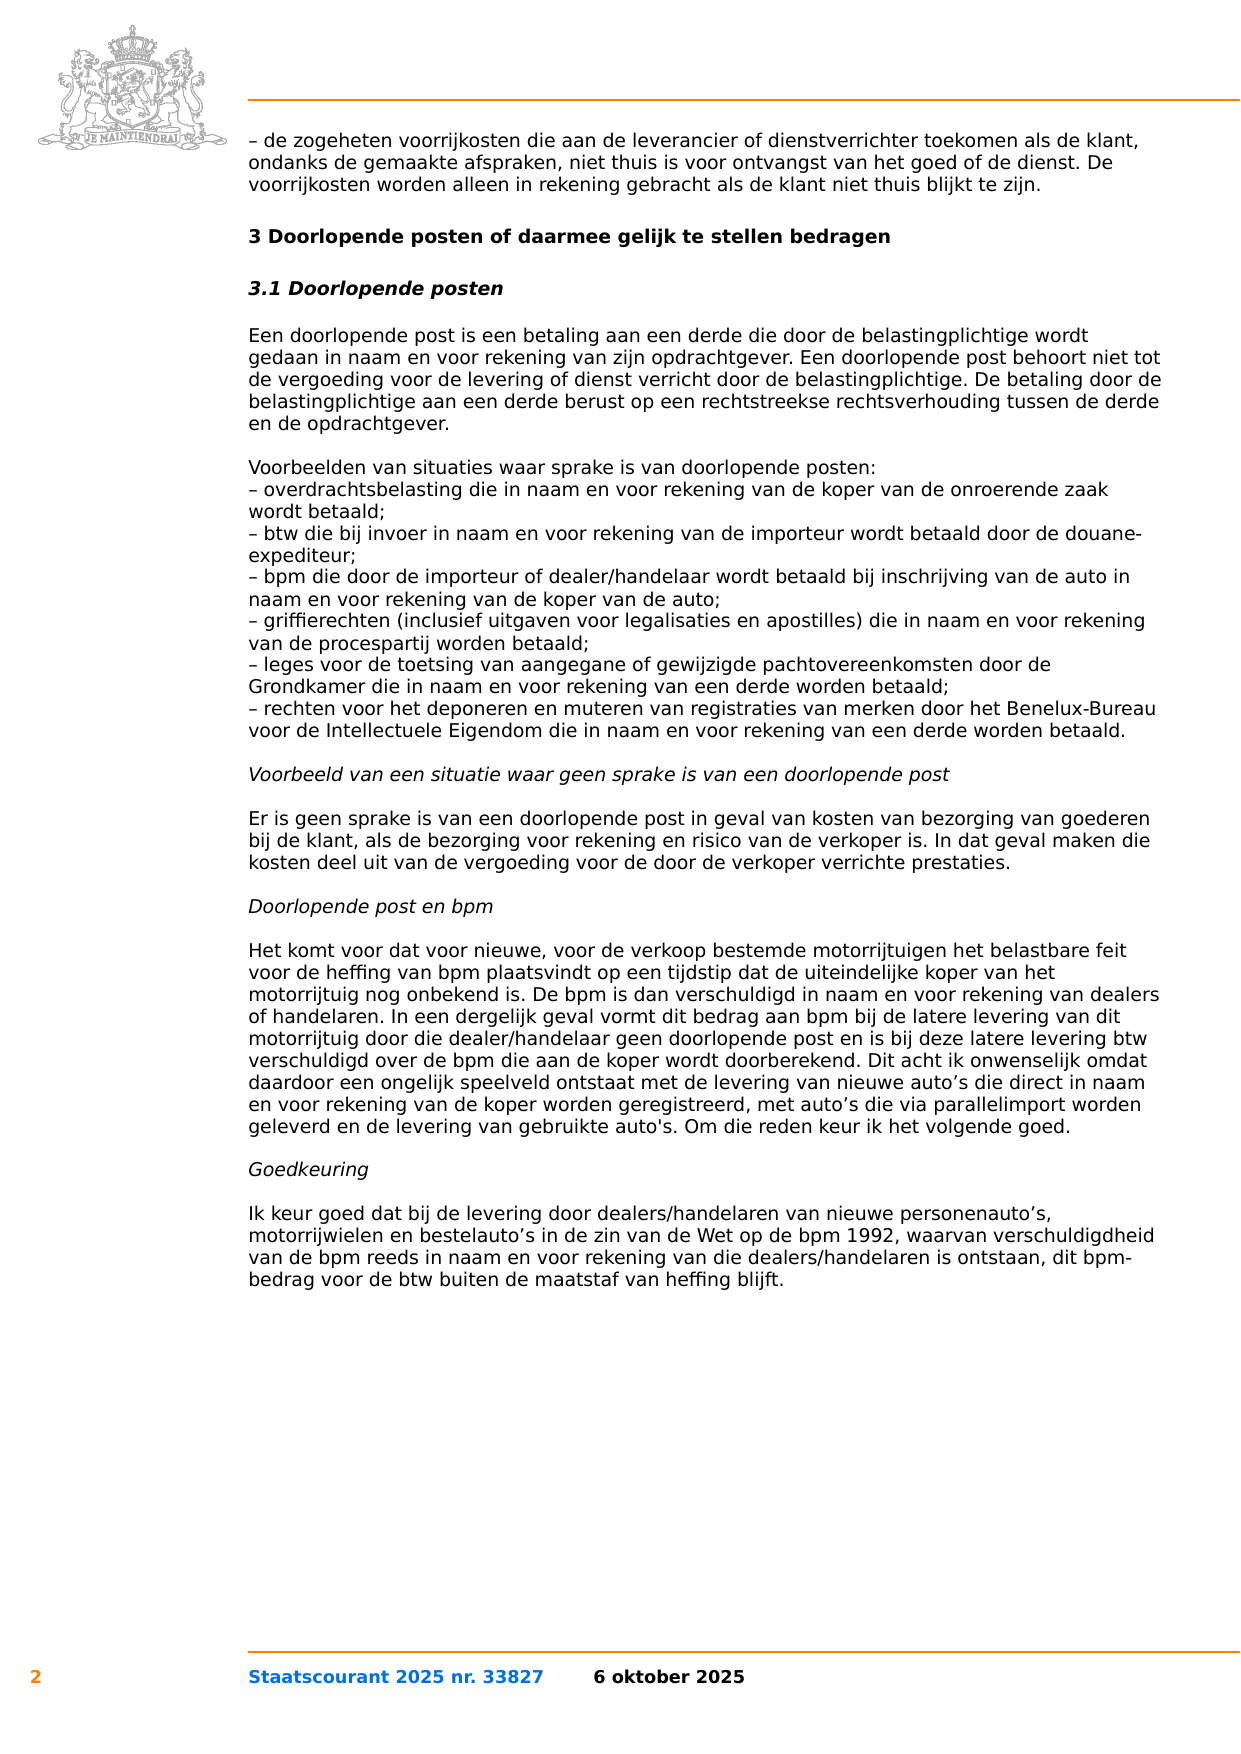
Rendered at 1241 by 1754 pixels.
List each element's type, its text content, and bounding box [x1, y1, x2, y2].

picture [38, 25, 227, 150]
subtitle Voorbeeld van een situatie waar geen sprake is van een doorlopende post [248, 764, 1163, 786]
text – bpm die door de importeur of dealer/handelaar wordt betaald bij inschrijving van de auto in naam en voor rekening van de koper van de auto; [248, 566, 1163, 610]
text – overdrachtsbelasting die in naam en voor rekening van de koper van de onroerende zaak wordt betaald; [248, 478, 1163, 522]
text – btw die bij invoer in naam en voor rekening van de importeur wordt betaald door de douane-expediteur; [248, 522, 1163, 566]
subtitle 3 Doorlopende posten of daarmee gelijk te stellen bedragen [248, 226, 1163, 248]
text – griffierechten (inclusief uitgaven voor legalisaties en apostilles) die in naam en voor rekening van de procespartij worden betaald; [248, 610, 1163, 654]
text – leges voor de toetsing van aangegane of gewijzigde pachtovereenkomsten door de Grondkamer die in naam en voor rekening van een derde worden betaald; [248, 654, 1163, 698]
text Er is geen sprake is van een doorlopende post in geval van kosten van bezorging van goederen bij de klant, als de bezorging voor rekening en risico van de verkoper is. In dat geval maken die kosten deel uit van de vergoeding voor de door de verkoper verrichte prestaties. [248, 808, 1163, 874]
text Een doorlopende post is een betaling aan een derde die door de belastingplichtige wordt gedaan in naam en voor rekening van zijn opdrachtgever. Een doorlopende post behoort niet tot de vergoeding voor de levering of dienst verricht door de belastingplichtige. De betaling door de belastingplichtige aan een derde berust op een rechtstreekse rechtsverhouding tussen de derde en de opdrachtgever. [248, 325, 1163, 435]
text Ik keur goed dat bij de levering door dealers/handelaren van nieuwe personenauto’s, motorrijwielen en bestelauto’s in de zin van de Wet op de bpm 1992, waarvan verschuldigdheid van de bpm reeds in naam en voor rekening van die dealers/handelaren is ontstaan, dit bpm-bedrag voor de btw buiten de maatstaf van heffing blijft. [248, 1203, 1163, 1291]
subtitle Goedkeuring [248, 1159, 1163, 1181]
text – de zogeheten voorrijkosten die aan de leverancier of dienstverrichter toekomen als de klant, ondanks de gemaakte afspraken, niet thuis is voor ontvangst van het goed of de dienst. De voorrijkosten worden alleen in rekening gebracht als de klant niet thuis blijkt te zijn. [248, 130, 1163, 196]
subtitle 3.1 Doorlopende posten [248, 278, 1163, 300]
subtitle Doorlopende post en bpm [248, 896, 1163, 918]
text Voorbeelden van situaties waar sprake is van doorlopende posten: [248, 457, 1163, 478]
text – rechten voor het deponeren en muteren van registraties van merken door het Benelux-Bureau voor de Intellectuele Eigendom die in naam en voor rekening van een derde worden betaald. [248, 698, 1163, 742]
text Het komt voor dat voor nieuwe, voor de verkoop bestemde motorrijtuigen het belastbare feit voor de heffing van bpm plaatsvindt op een tijdstip dat de uiteindelijke koper van het motorrijtuig nog onbekend is. De bpm is dan verschuldigd in naam en voor rekening van dealers of handelaren. In een dergelijk geval vormt dit bedrag aan bpm bij de latere levering van dit motorrijtuig door die dealer/handelaar geen doorlopende post en is bij deze latere levering btw verschuldigd over de bpm die aan de koper wordt doorberekend. Dit acht ik onwenselijk omdat daardoor een ongelijk speelveld ontstaat met de levering van nieuwe auto’s die direct in naam en voor rekening van de koper worden geregistreerd, met auto’s die via parallelimport worden geleverd en de levering van gebruikte auto's. Om die reden keur ik het volgende goed. [248, 940, 1163, 1137]
